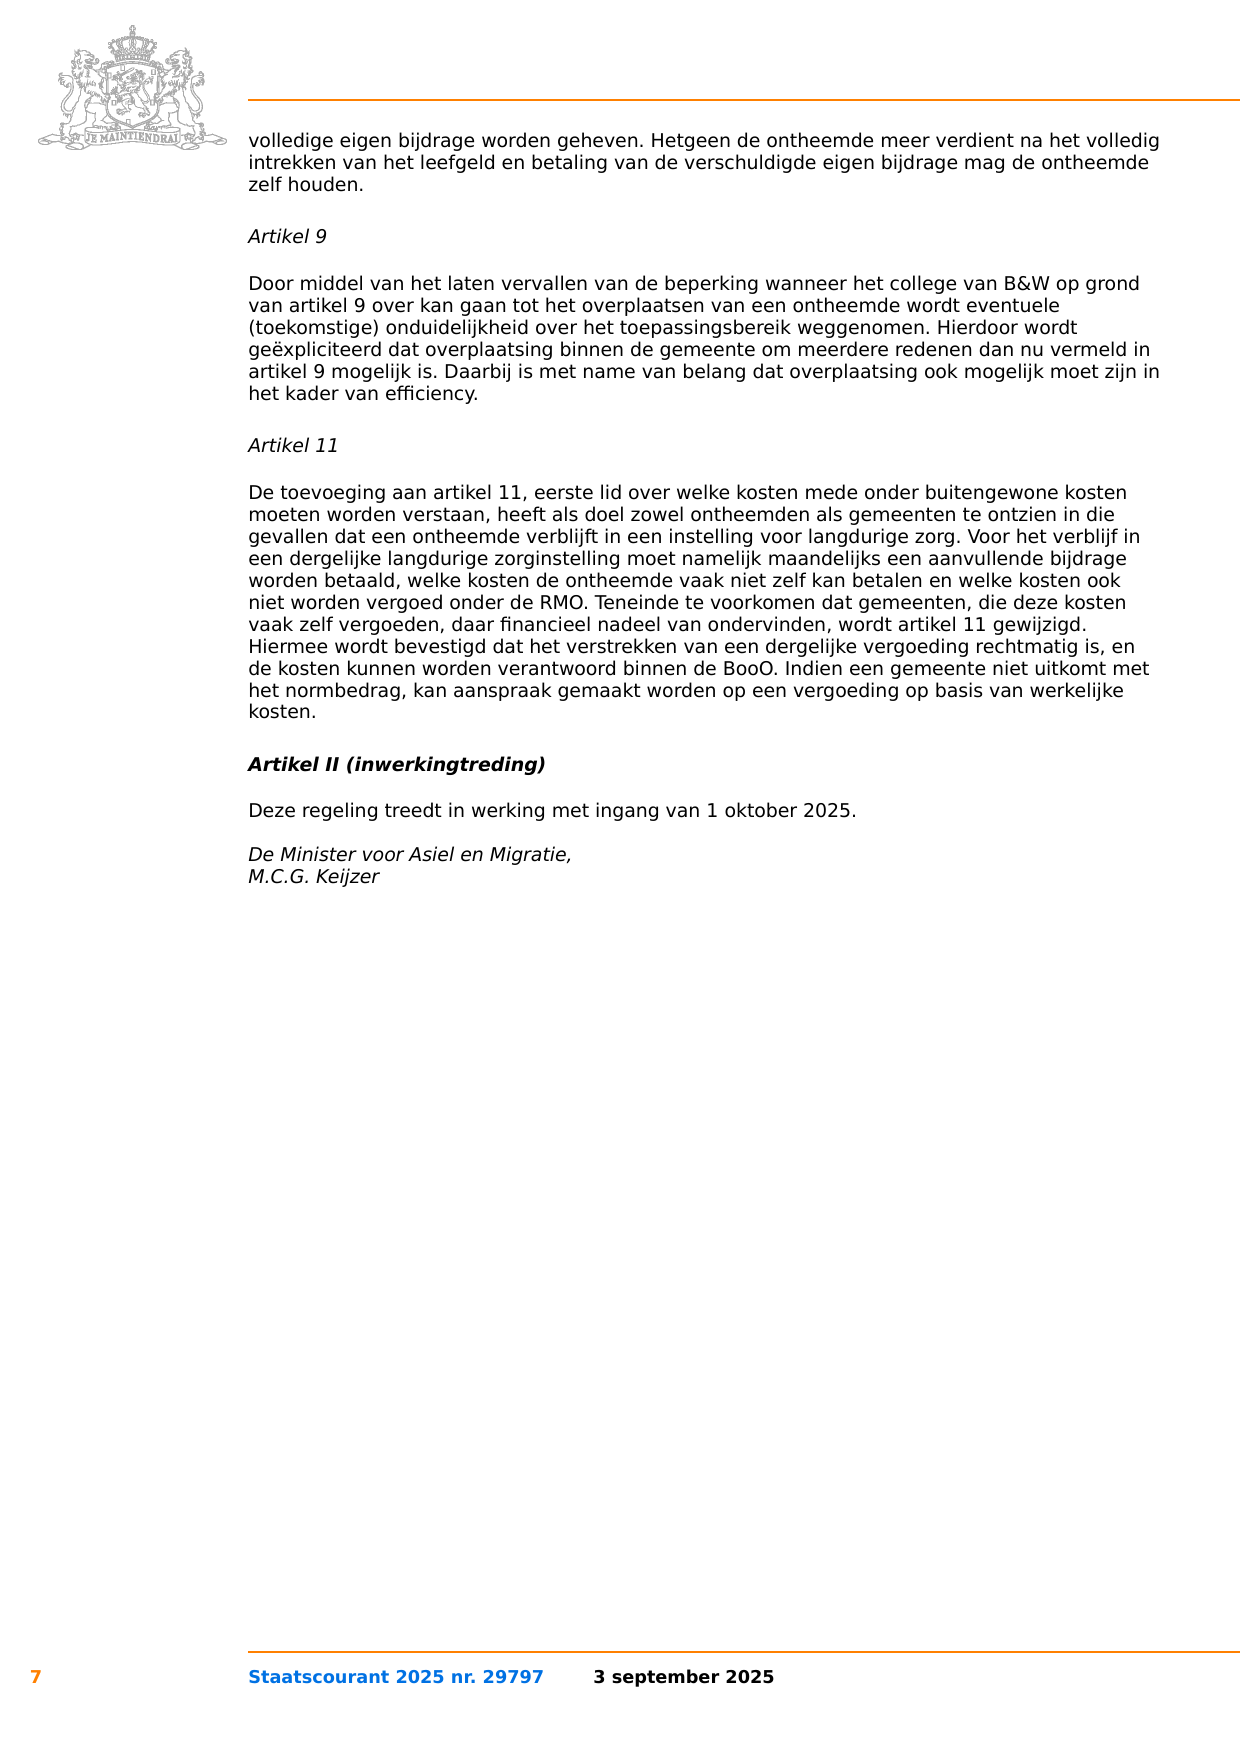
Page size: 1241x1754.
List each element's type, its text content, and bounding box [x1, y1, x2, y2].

text De Minister voor Asiel en Migratie, M.C.G. Keijzer [248, 844, 1163, 888]
subtitle Artikel II (inwerkingtreding) [248, 753, 1163, 775]
subtitle Artikel 11 [248, 435, 1163, 457]
text De toevoeging aan artikel 11, eerste lid over welke kosten mede onder buitengewone kosten moeten worden verstaan, heeft als doel zowel ontheemden als gemeenten te ontzien in die gevallen dat een ontheemde verblijft in een instelling voor langdurige zorg. Voor het verblijf in een dergelijke langdurige zorginstelling moet namelijk maandelijks een aanvullende bijdrage worden betaald, welke kosten de ontheemde vaak niet zelf kan betalen en welke kosten ook niet worden vergoed onder de RMO. Teneinde te voorkomen dat gemeenten, die deze kosten vaak zelf vergoeden, daar financieel nadeel van ondervinden, wordt artikel 11 gewijzigd. Hiermee wordt bevestigd dat het verstrekken van een dergelijke vergoeding rechtmatig is, en de kosten kunnen worden verantwoord binnen de BooO. Indien een gemeente niet uitkomt met het normbedrag, kan aanspraak gemaakt worden op een vergoeding op basis van werkelijke kosten. [248, 482, 1163, 723]
text Door middel van het laten vervallen van de beperking wanneer het college van B&W op grond van artikel 9 over kan gaan tot het overplaatsen van een ontheemde wordt eventuele (toekomstige) onduidelijkheid over het toepassingsbereik weggenomen. Hierdoor wordt geëxpliciteerd dat overplaatsing binnen de gemeente om meerdere redenen dan nu vermeld in artikel 9 mogelijk is. Daarbij is met name van belang dat overplaatsing ook mogelijk moet zijn in het kader van efficiency. [248, 273, 1163, 405]
picture [38, 25, 227, 150]
text volledige eigen bijdrage worden geheven. Hetgeen de ontheemde meer verdient na het volledig intrekken van het leefgeld en betaling van de verschuldigde eigen bijdrage mag de ontheemde zelf houden. [248, 130, 1163, 196]
subtitle Artikel 9 [248, 226, 1163, 248]
text Deze regeling treedt in werking met ingang van 1 oktober 2025. [248, 800, 1163, 822]
